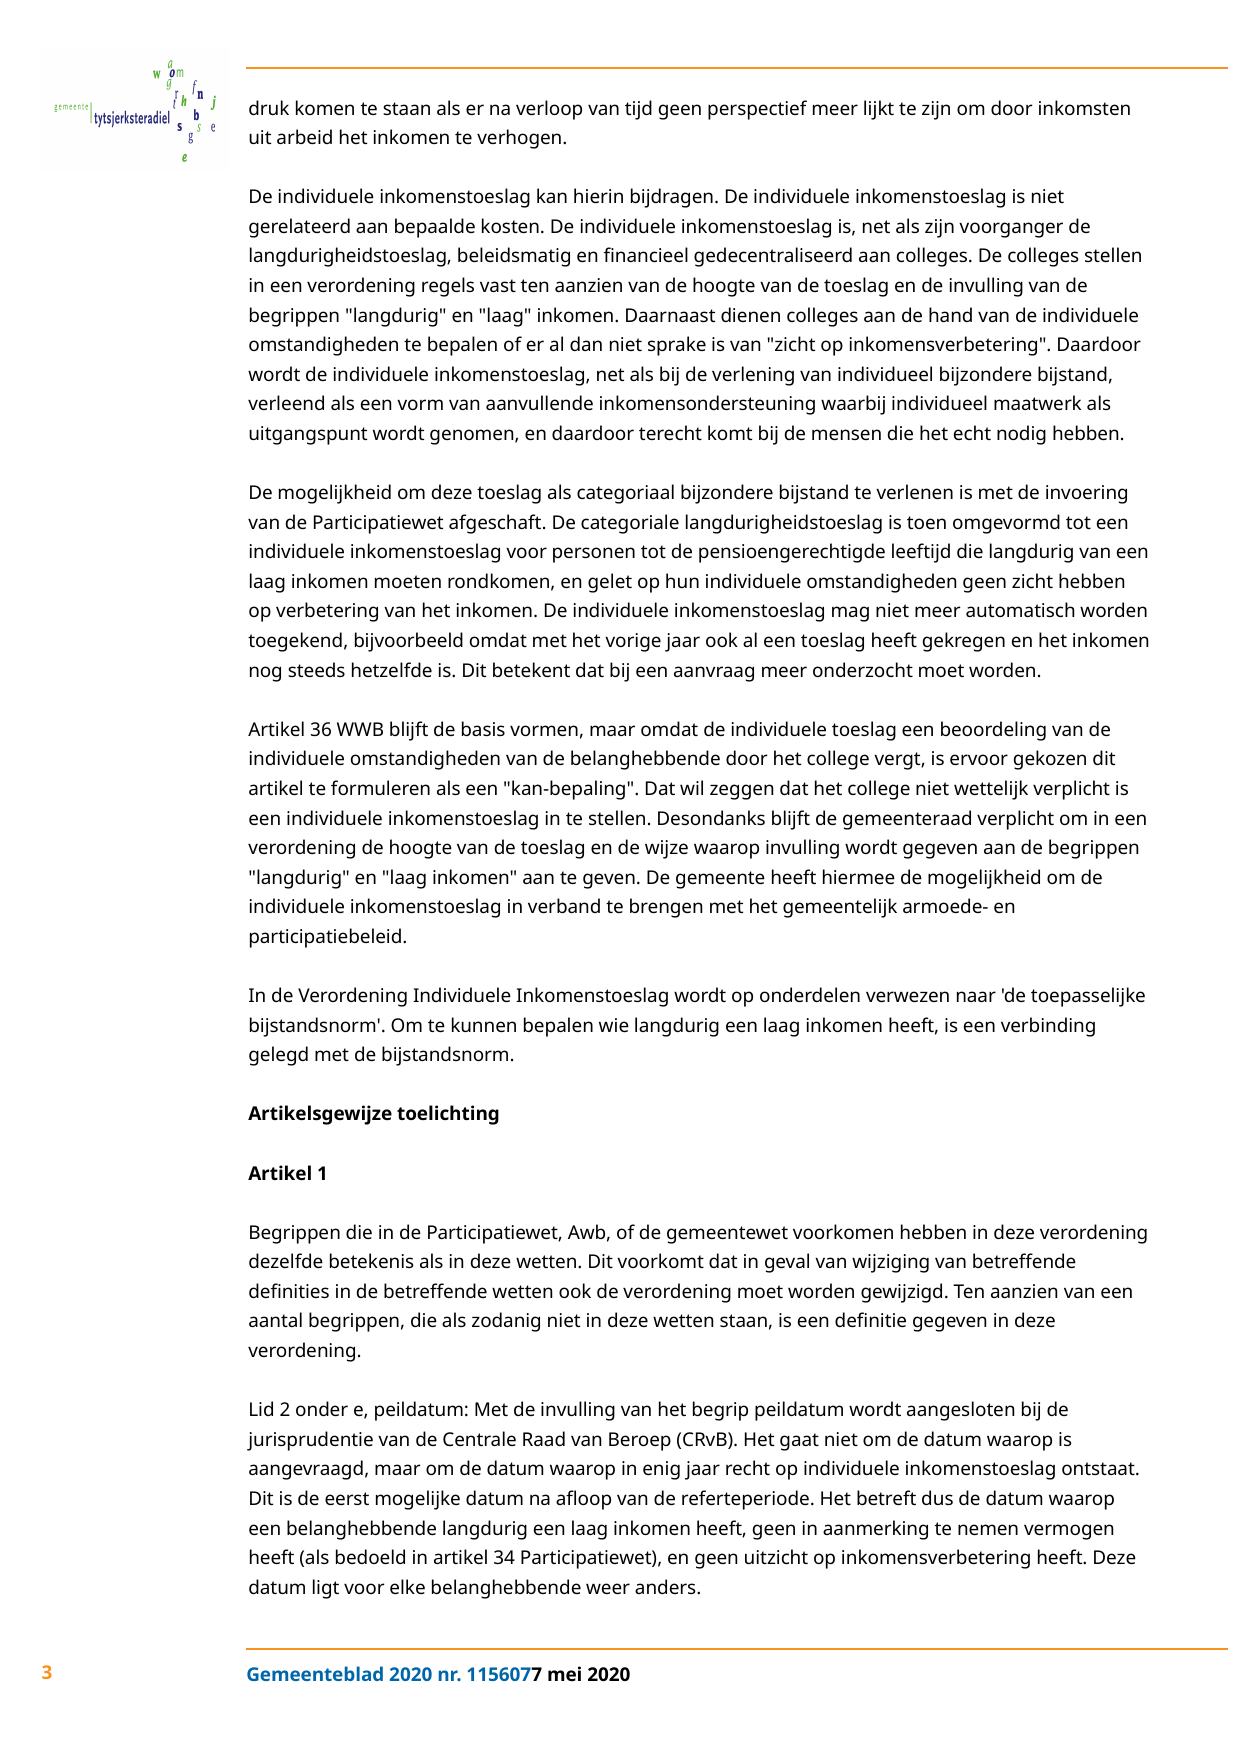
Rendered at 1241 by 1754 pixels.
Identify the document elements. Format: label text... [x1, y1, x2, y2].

picture [41, 47, 231, 172]
text Artikel 1 [248, 1160, 1152, 1186]
text In de Verordening Individuele Inkomenstoeslag wordt op onderdelen verwezen naar 'de toepasselijke bijstandsnorm'. Om te kunnen bepalen wie langdurig een laag inkomen heeft, is een verbinding gelegd met de bijstandsnorm. [248, 982, 1152, 1067]
text De mogelijkheid om deze toeslag als categoriaal bijzondere bijstand te verlenen is met de invoering van de Participatiewet afgeschaft. De categoriale langdurigheidstoeslag is toen omgevormd tot een individuele inkomenstoeslag voor personen tot de pensioengerechtigde leeftijd die langdurig van een laag inkomen moeten rondkomen, en gelet op hun individuele omstandigheden geen zicht hebben op verbetering van het inkomen. De individuele inkomenstoeslag mag niet meer automatisch worden toegekend, bijvoorbeeld omdat met het vorige jaar ook al een toeslag heeft gekregen en het inkomen nog steeds hetzelfde is. Dit betekent dat bij een aanvraag meer onderzocht moet worden. [248, 479, 1152, 683]
text Artikelsgewijze toelichting [248, 1101, 1152, 1126]
text druk komen te staan als er na verloop van tijd geen perspectief meer lijkt te zijn om door inkomsten uit arbeid het inkomen te verhogen. [248, 95, 1152, 150]
text Artikel 36 WWB blijft de basis vormen, maar omdat de individuele toeslag een beoordeling van de individuele omstandigheden van de belanghebbende door het college vergt, is ervoor gekozen dit artikel te formuleren als een "kan-bepaling". Dat wil zeggen dat het college niet wettelijk verplicht is een individuele inkomenstoeslag in te stellen. Desondanks blijft de gemeenteraad verplicht om in een verordening de hoogte van de toeslag en de wijze waarop invulling wordt gegeven aan de begrippen "langdurig" en "laag inkomen" aan te geven. De gemeente heeft hiermee de mogelijkheid om de individuele inkomenstoeslag in verband te brengen met het gemeentelijk armoede- en participatiebeleid. [248, 716, 1152, 949]
text Lid 2 onder e, peildatum: Met de invulling van het begrip peildatum wordt aangesloten bij de jurisprudentie van de Centrale Raad van Beroep (CRvB). Het gaat niet om de datum waarop is aangevraagd, maar om de datum waarop in enig jaar recht op individuele inkomenstoeslag ontstaat. Dit is de eerst mogelijke datum na afloop van de referteperiode. Het betreft dus de datum waarop een belanghebbende langdurig een laag inkomen heeft, geen in aanmerking te nemen vermogen heeft (als bedoeld in artikel 34 Participatiewet), en geen uitzicht op inkomensverbetering heeft. Deze datum ligt voor elke belanghebbende weer anders. [248, 1396, 1152, 1600]
text Begrippen die in de Participatiewet, Awb, of de gemeentewet voorkomen hebben in deze verordening dezelfde betekenis als in deze wetten. Dit voorkomt dat in geval van wijziging van betreffende definities in de betreffende wetten ook de verordening moet worden gewijzigd. Ten aanzien van een aantal begrippen, die als zodanig niet in deze wetten staan, is een definitie gegeven in deze verordening. [248, 1219, 1152, 1363]
text De individuele inkomenstoeslag kan hierin bijdragen. De individuele inkomenstoeslag is niet gerelateerd aan bepaalde kosten. De individuele inkomenstoeslag is, net als zijn voorganger de langdurigheidstoeslag, beleidsmatig en financieel gedecentraliseerd aan colleges. De colleges stellen in een verordening regels vast ten aanzien van de hoogte van de toeslag en de invulling van de begrippen "langdurig" en "laag" inkomen. Daarnaast dienen colleges aan de hand van de individuele omstandigheden te bepalen of er al dan niet sprake is van "zicht op inkomensverbetering". Daardoor wordt de individuele inkomenstoeslag, net als bij de verlening van individueel bijzondere bijstand, verleend als een vorm van aanvullende inkomensondersteuning waarbij individueel maatwerk als uitgangspunt wordt genomen, en daardoor terecht komt bij de mensen die het echt nodig hebben. [248, 183, 1152, 446]
